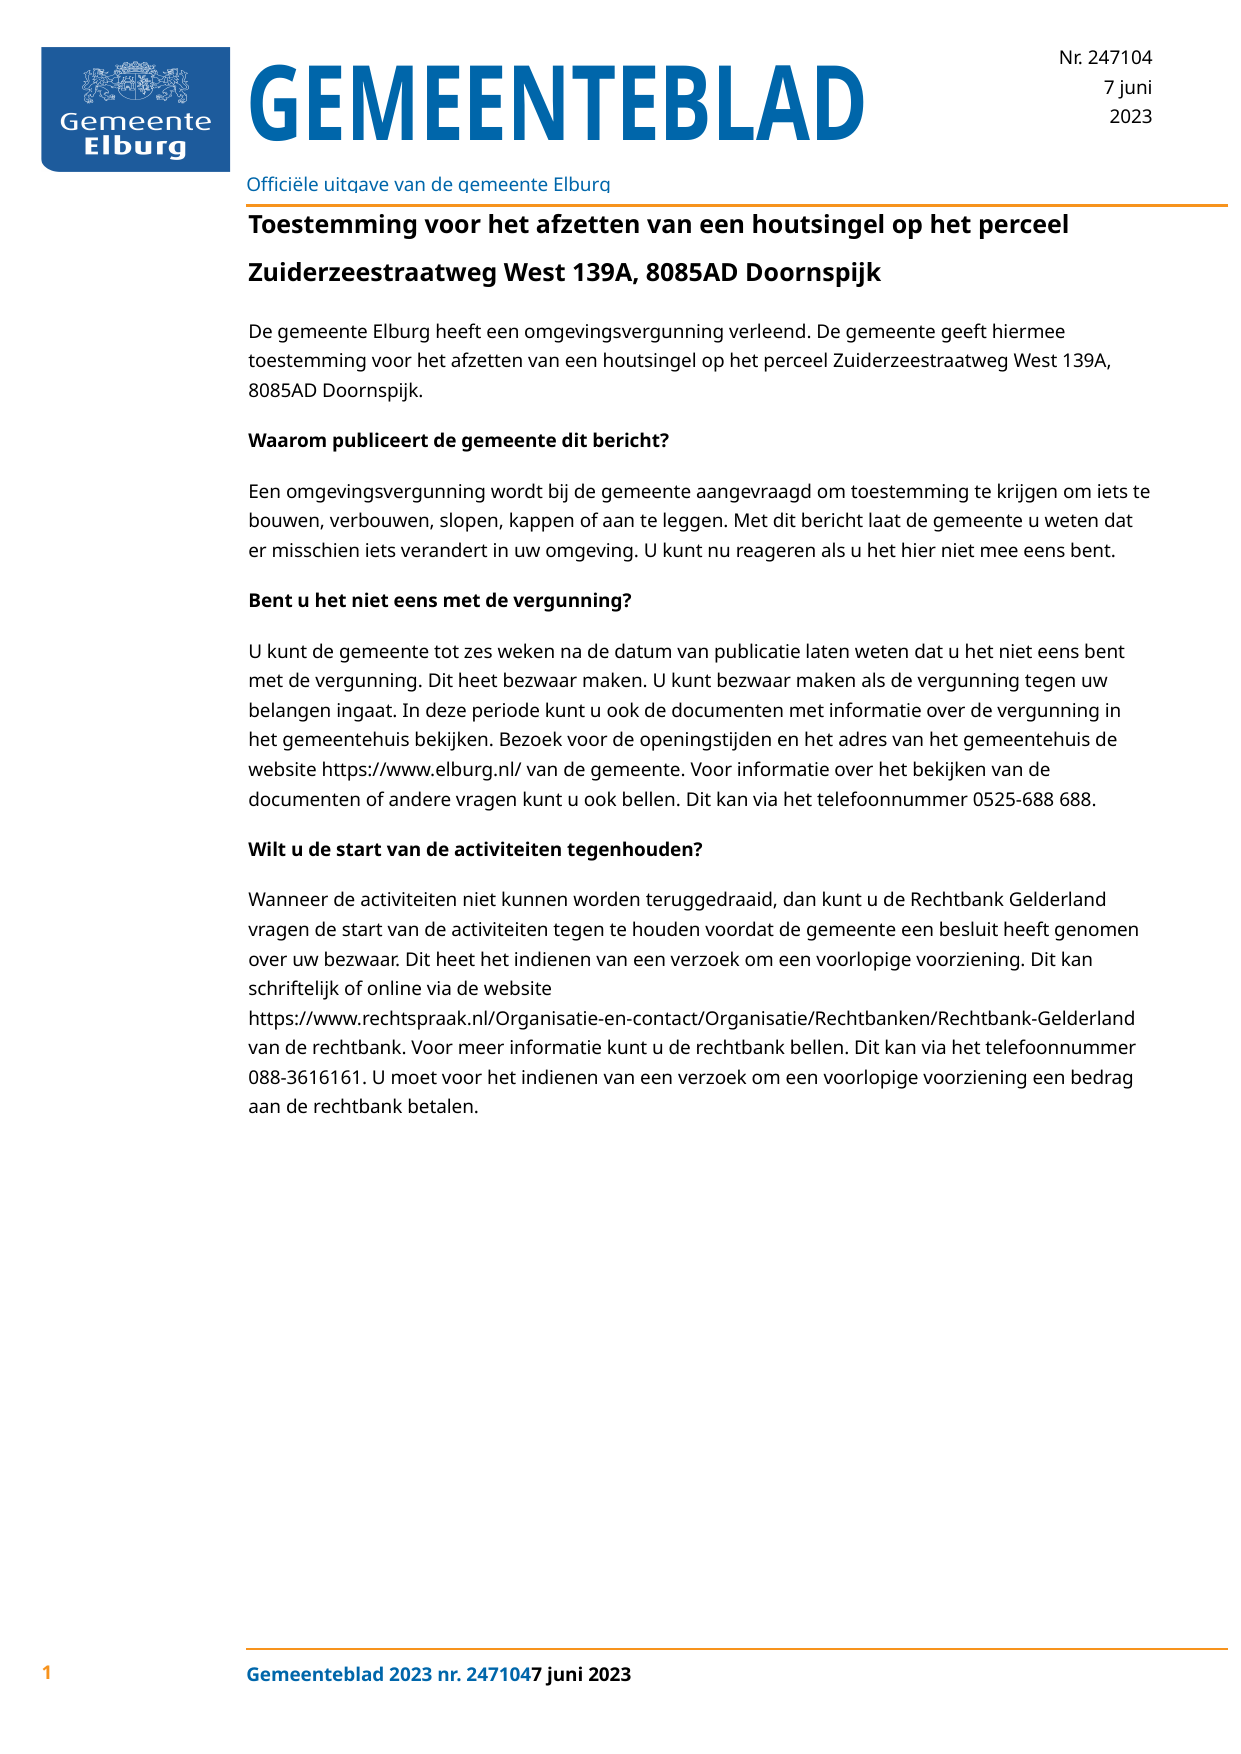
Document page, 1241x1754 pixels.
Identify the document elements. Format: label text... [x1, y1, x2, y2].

text De gemeente Elburg heeft een omgevingsvergunning verleend. De gemeente geeft hiermee toestemming voor het afzetten van een houtsingel op het perceel Zuiderzeestraatweg West 139A, 8085AD Doornspijk. [248, 318, 1152, 403]
text Wilt u de start van de activiteiten tegenhouden? [248, 836, 1152, 862]
text Waarom publiceert de gemeente dit bericht? [248, 427, 1152, 453]
text Wanneer de activiteiten niet kunnen worden teruggedraaid, dan kunt u de Rechtbank Gelderland vragen de start van de activiteiten tegen te houden voordat de gemeente een besluit heeft genomen over uw bezwaar. Dit heet het indienen van een verzoek om een voorlopige voorziening. Dit kan schriftelijk of online via de website https://www.rechtspraak.nl/Organisatie-en-contact/Organisatie/Rechtbanken/Rechtbank-Gelderland van de rechtbank. Voor meer informatie kunt u de rechtbank bellen. Dit kan via het telefoonnummer 088-3616161. U moet voor het indienen van een verzoek om een voorlopige voorziening een bedrag aan de rechtbank betalen. [248, 887, 1152, 1119]
text Een omgevingsvergunning wordt bij de gemeente aangevraagd om toestemming te krijgen om iets te bouwen, verbouwen, slopen, kappen of aan te leggen. Met dit bericht laat de gemeente u weten dat er misschien iets verandert in uw omgeving. U kunt nu reageren als u het hier niet mee eens bent. [248, 478, 1152, 563]
text Bent u het niet eens met de vergunning? [248, 587, 1152, 613]
text U kunt de gemeente tot zes weken na de datum van publicatie laten weten dat u het niet eens bent met de vergunning. Dit heet bezwaar maken. U kunt bezwaar maken als de vergunning tegen uw belangen ingaat. In deze periode kunt u ook de documenten met informatie over de vergunning in het gemeentehuis bekijken. Bezoek voor de openingstijden en het adres van het gemeentehuis de website https://www.elburg.nl/ van de gemeente. Voor informatie over het bekijken van de documenten of andere vragen kunt u ook bellen. Dit kan via het telefoonnummer 0525-688 688. [248, 638, 1152, 812]
text Toestemming voor het afzetten van een houtsingel op het perceel Zuiderzeestraatweg West 139A, 8085AD Doornspijk [248, 207, 1152, 288]
picture [41, 47, 231, 172]
